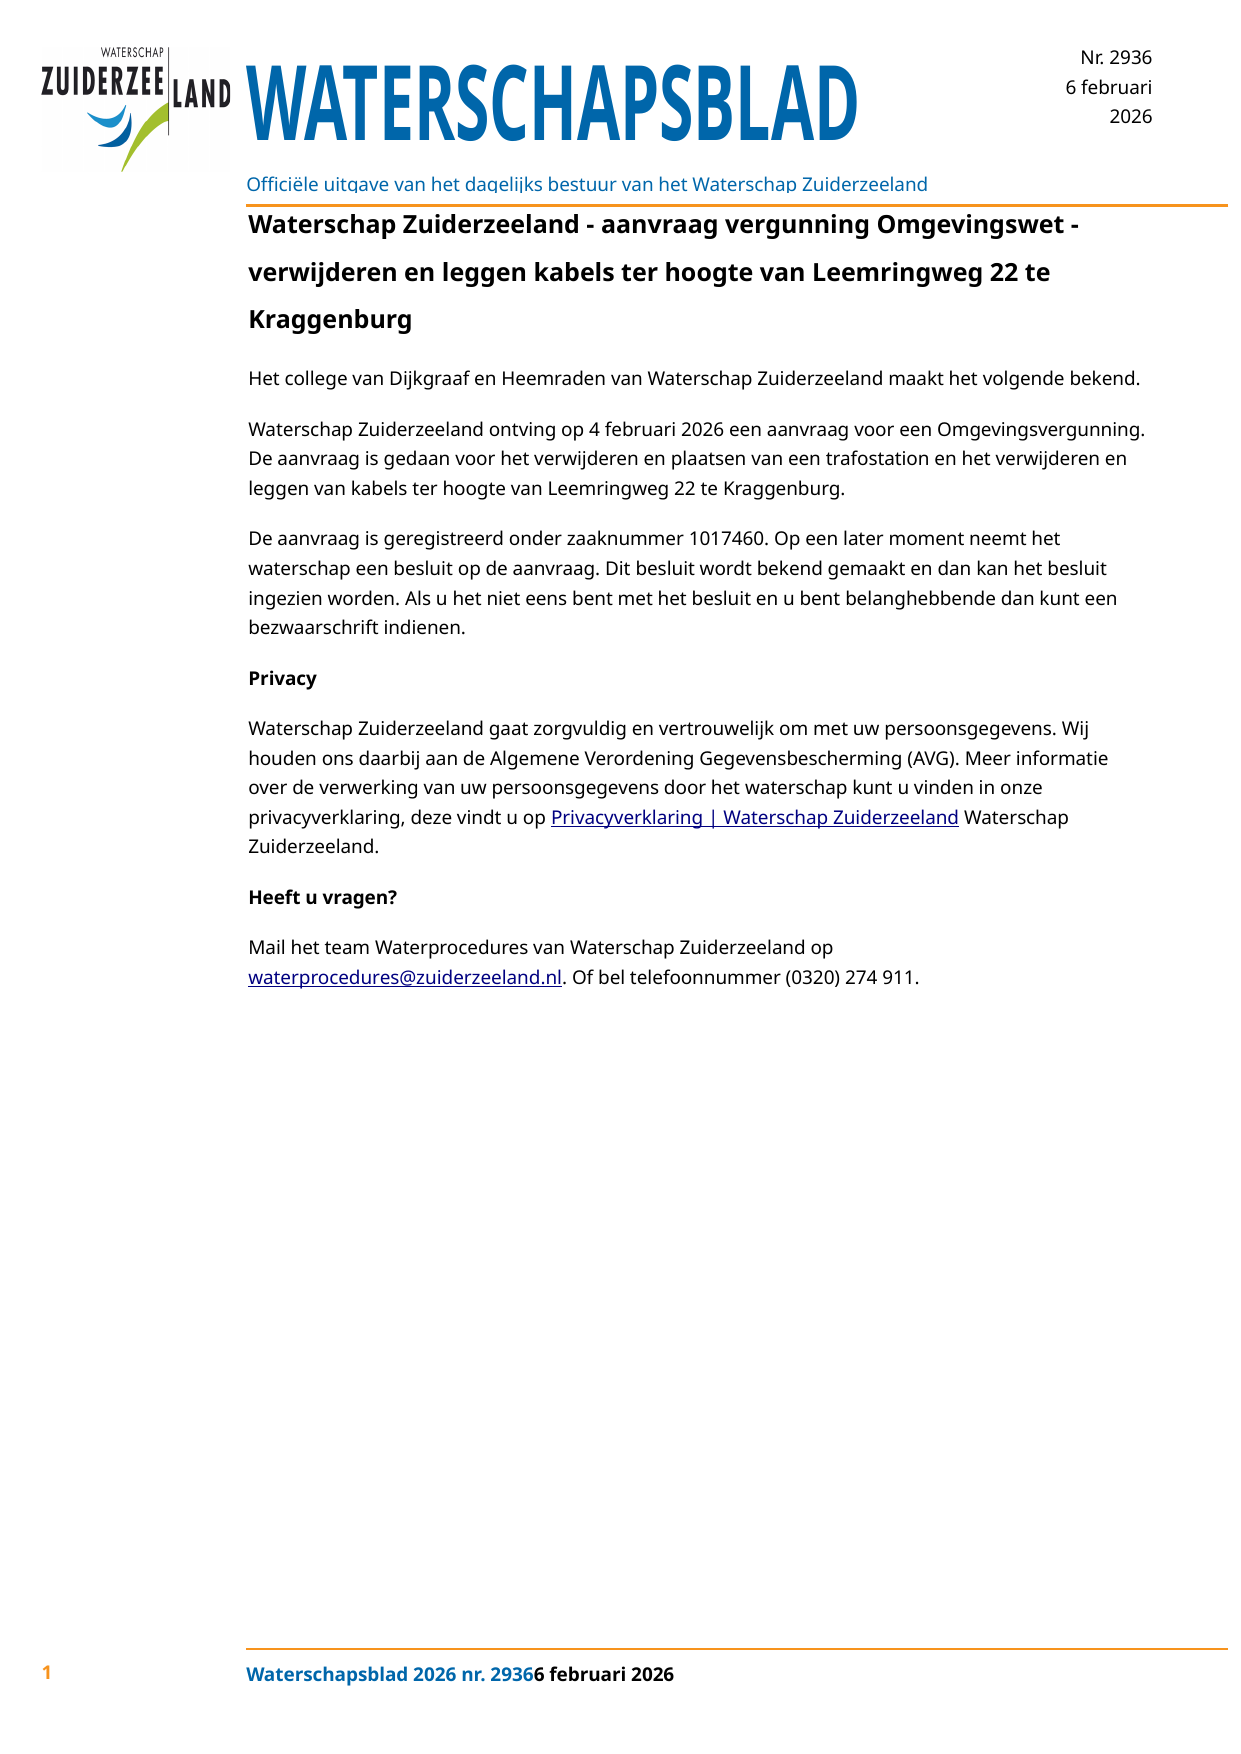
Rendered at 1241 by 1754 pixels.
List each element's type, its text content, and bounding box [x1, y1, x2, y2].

text Privacy [248, 665, 1152, 690]
text Waterschap Zuiderzeeland ontving op 4 februari 2026 een aanvraag voor een Omgevingsvergunning. De aanvraag is gedaan voor het verwijderen en plaatsen van een trafostation en het verwijderen en leggen van kabels ter hoogte van Leemringweg 22 te Kraggenburg. [248, 416, 1152, 501]
text Het college van Dijkgraaf en Heemraden van Waterschap Zuiderzeeland maakt het volgende bekend. [248, 366, 1152, 391]
picture [41, 47, 231, 172]
text Waterschap Zuiderzeeland gaat zorgvuldig en vertrouwelijk om met uw persoonsgegevens. Wij houden ons daarbij aan de Algemene Verordening Gegevensbescherming (AVG). Meer informatie over de verwerking van uw persoonsgegevens door het waterschap kunt u vinden in onze privacyverklaring, deze vindt u op Privacyverklaring | Waterschap Zuiderzeeland Waterschap Zuiderzeeland. [248, 715, 1152, 859]
text De aanvraag is geregistreerd onder zaaknummer 1017460. Op een later moment neemt het waterschap een besluit op de aanvraag. Dit besluit wordt bekend gemaakt en dan kan het besluit ingezien worden. Als u het niet eens bent met het besluit en u bent belanghebbende dan kunt een bezwaarschrift indienen. [248, 526, 1152, 640]
text Waterschap Zuiderzeeland - aanvraag vergunning Omgevingswet - verwijderen en leggen kabels ter hoogte van Leemringweg 22 te Kraggenburg [248, 207, 1152, 336]
text Heeft u vragen? [248, 884, 1152, 909]
text Mail het team Waterprocedures van Waterschap Zuiderzeeland op waterprocedures@zuiderzeeland.nl. Of bel telefoonnummer (0320) 274 911. [248, 934, 1152, 989]
